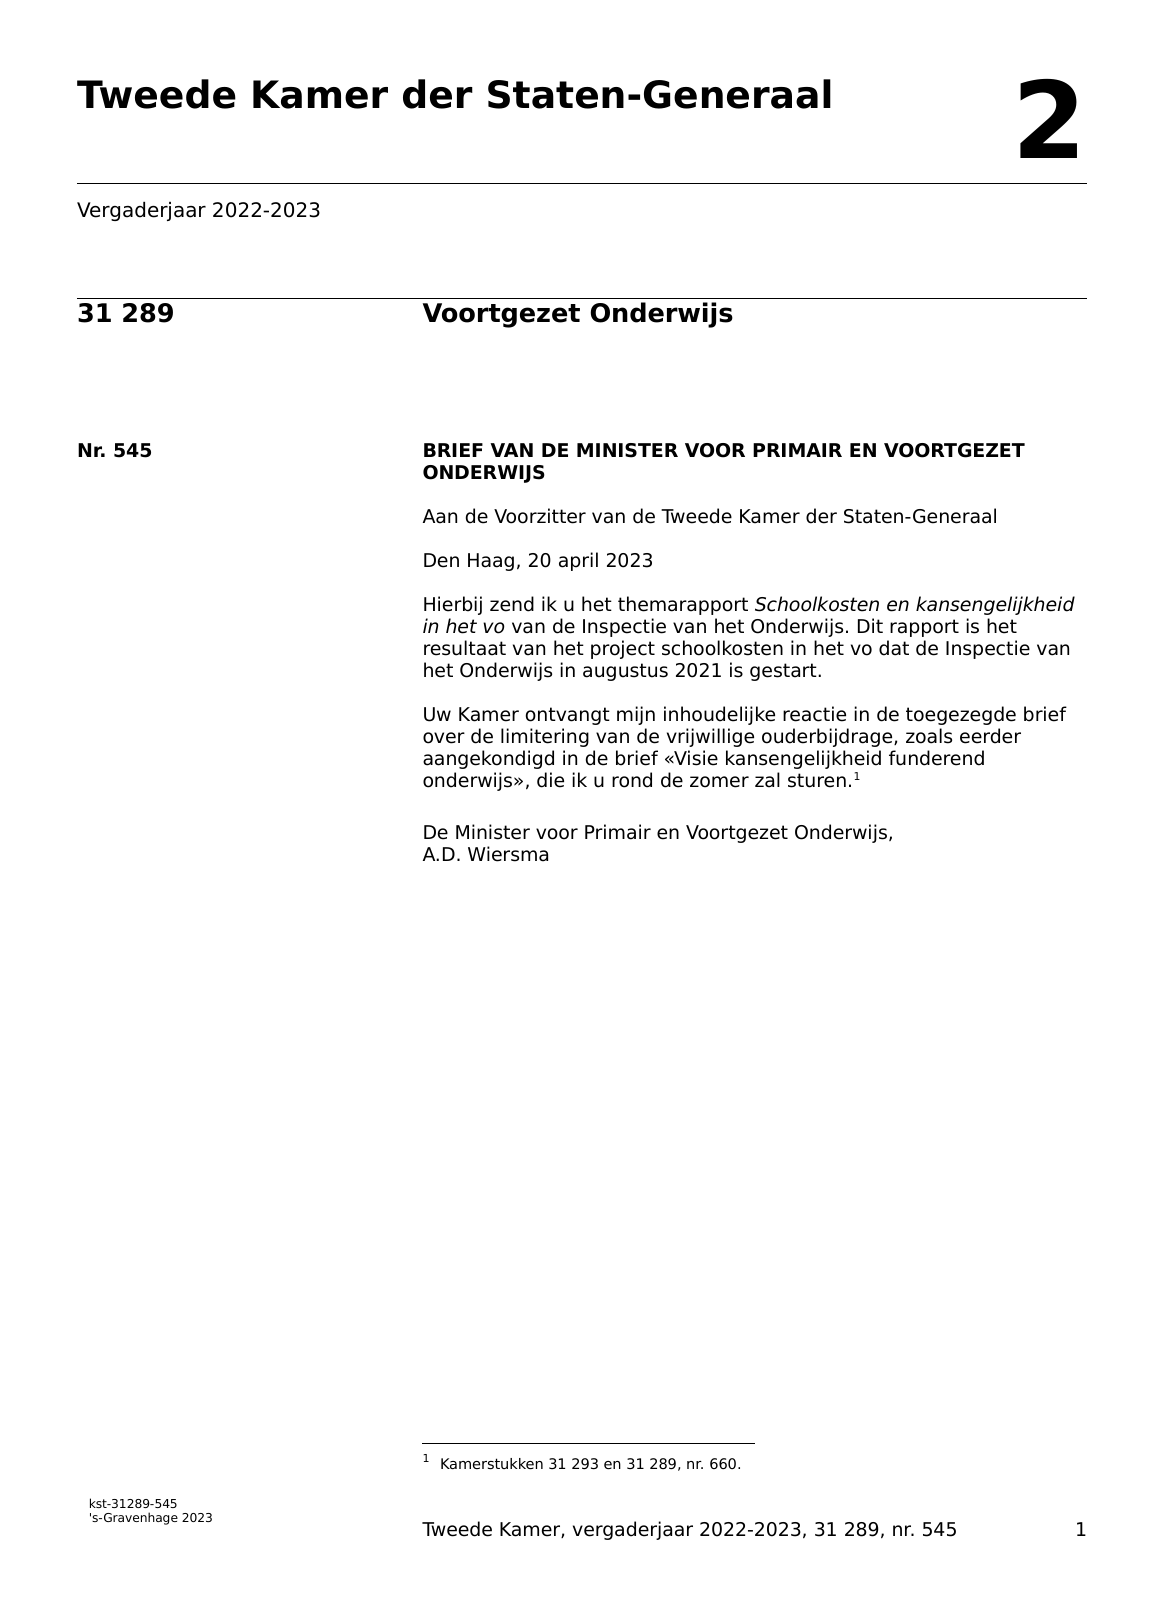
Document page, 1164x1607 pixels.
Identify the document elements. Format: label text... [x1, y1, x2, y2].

text De Minister voor Primair en Voortgezet Onderwijs, A.D. Wiersma [422, 822, 1087, 866]
text 's-Gravenhage 2023 [88, 1511, 323, 1525]
table_cell Vergaderjaar 2022-2023 [77, 184, 1087, 298]
table_header Tweede Kamer der Staten-Generaal [77, 59, 886, 183]
subtitle Nr. 545 BRIEF VAN DE MINISTER VOOR PRIMAIR EN VOORTGEZET ONDERWIJS [77, 440, 1087, 484]
table_header 2 [886, 59, 1087, 183]
text Hierbij zend ik u het themarapport Schoolkosten en kansengelijkheid in het vo van de Inspectie van het Onderwijs. Dit rapport is het resultaat van het project schoolkosten in het vo dat de Inspectie van het Onderwijs in augustus 2021 is gestart. [422, 594, 1087, 682]
text Uw Kamer ontvangt mijn inhoudelijke reactie in de toegezegde brief over de limitering van de vrijwillige ouderbijdrage, zoals eerder aangekondigd in de brief «Visie kansengelijkheid funderend onderwijs», die ik u rond de zomer zal sturen. [422, 704, 1087, 792]
text Kamerstukken 31 293 en 31 289, nr. 660. [422, 1452, 1087, 1474]
subtitle 31 289 Voortgezet Onderwijs [77, 299, 1087, 329]
text Aan de Voorzitter van de Tweede Kamer der Staten-Generaal [422, 506, 1087, 528]
text kst-31289-545 [88, 1497, 323, 1511]
text Den Haag, 20 april 2023 [422, 550, 1087, 572]
